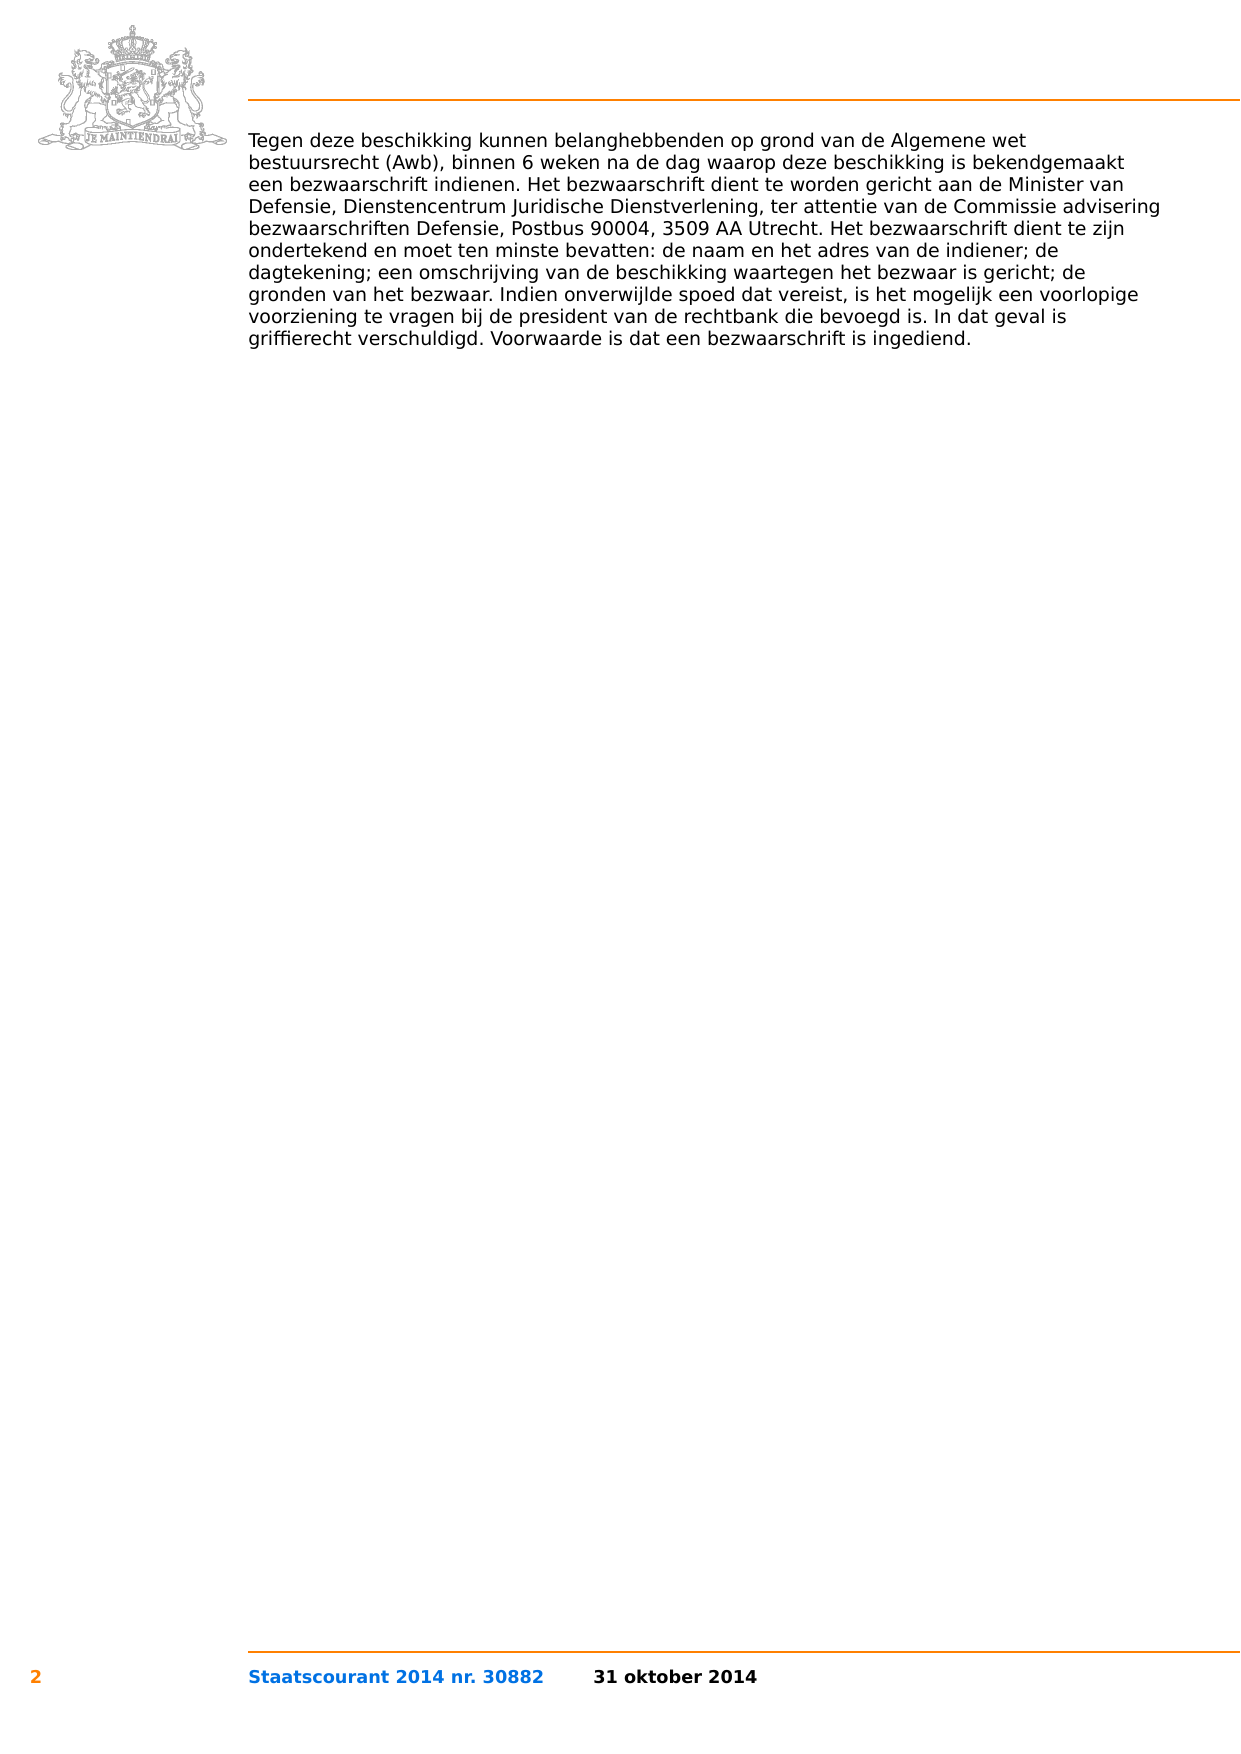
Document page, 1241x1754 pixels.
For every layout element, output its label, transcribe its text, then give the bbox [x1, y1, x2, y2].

picture [38, 25, 227, 150]
text Tegen deze beschikking kunnen belanghebbenden op grond van de Algemene wet bestuursrecht (Awb), binnen 6 weken na de dag waarop deze beschikking is bekendgemaakt een bezwaarschrift indienen. Het bezwaarschrift dient te worden gericht aan de Minister van Defensie, Dienstencentrum Juridische Dienstverlening, ter attentie van de Commissie advisering bezwaarschriften Defensie, Postbus 90004, 3509 AA Utrecht. Het bezwaarschrift dient te zijn ondertekend en moet ten minste bevatten: de naam en het adres van de indiener; de dagtekening; een omschrijving van de beschikking waartegen het bezwaar is gericht; de gronden van het bezwaar. Indien onverwijlde spoed dat vereist, is het mogelijk een voorlopige voorziening te vragen bij de president van de rechtbank die bevoegd is. In dat geval is griffierecht verschuldigd. Voorwaarde is dat een bezwaarschrift is ingediend. [248, 130, 1163, 350]
